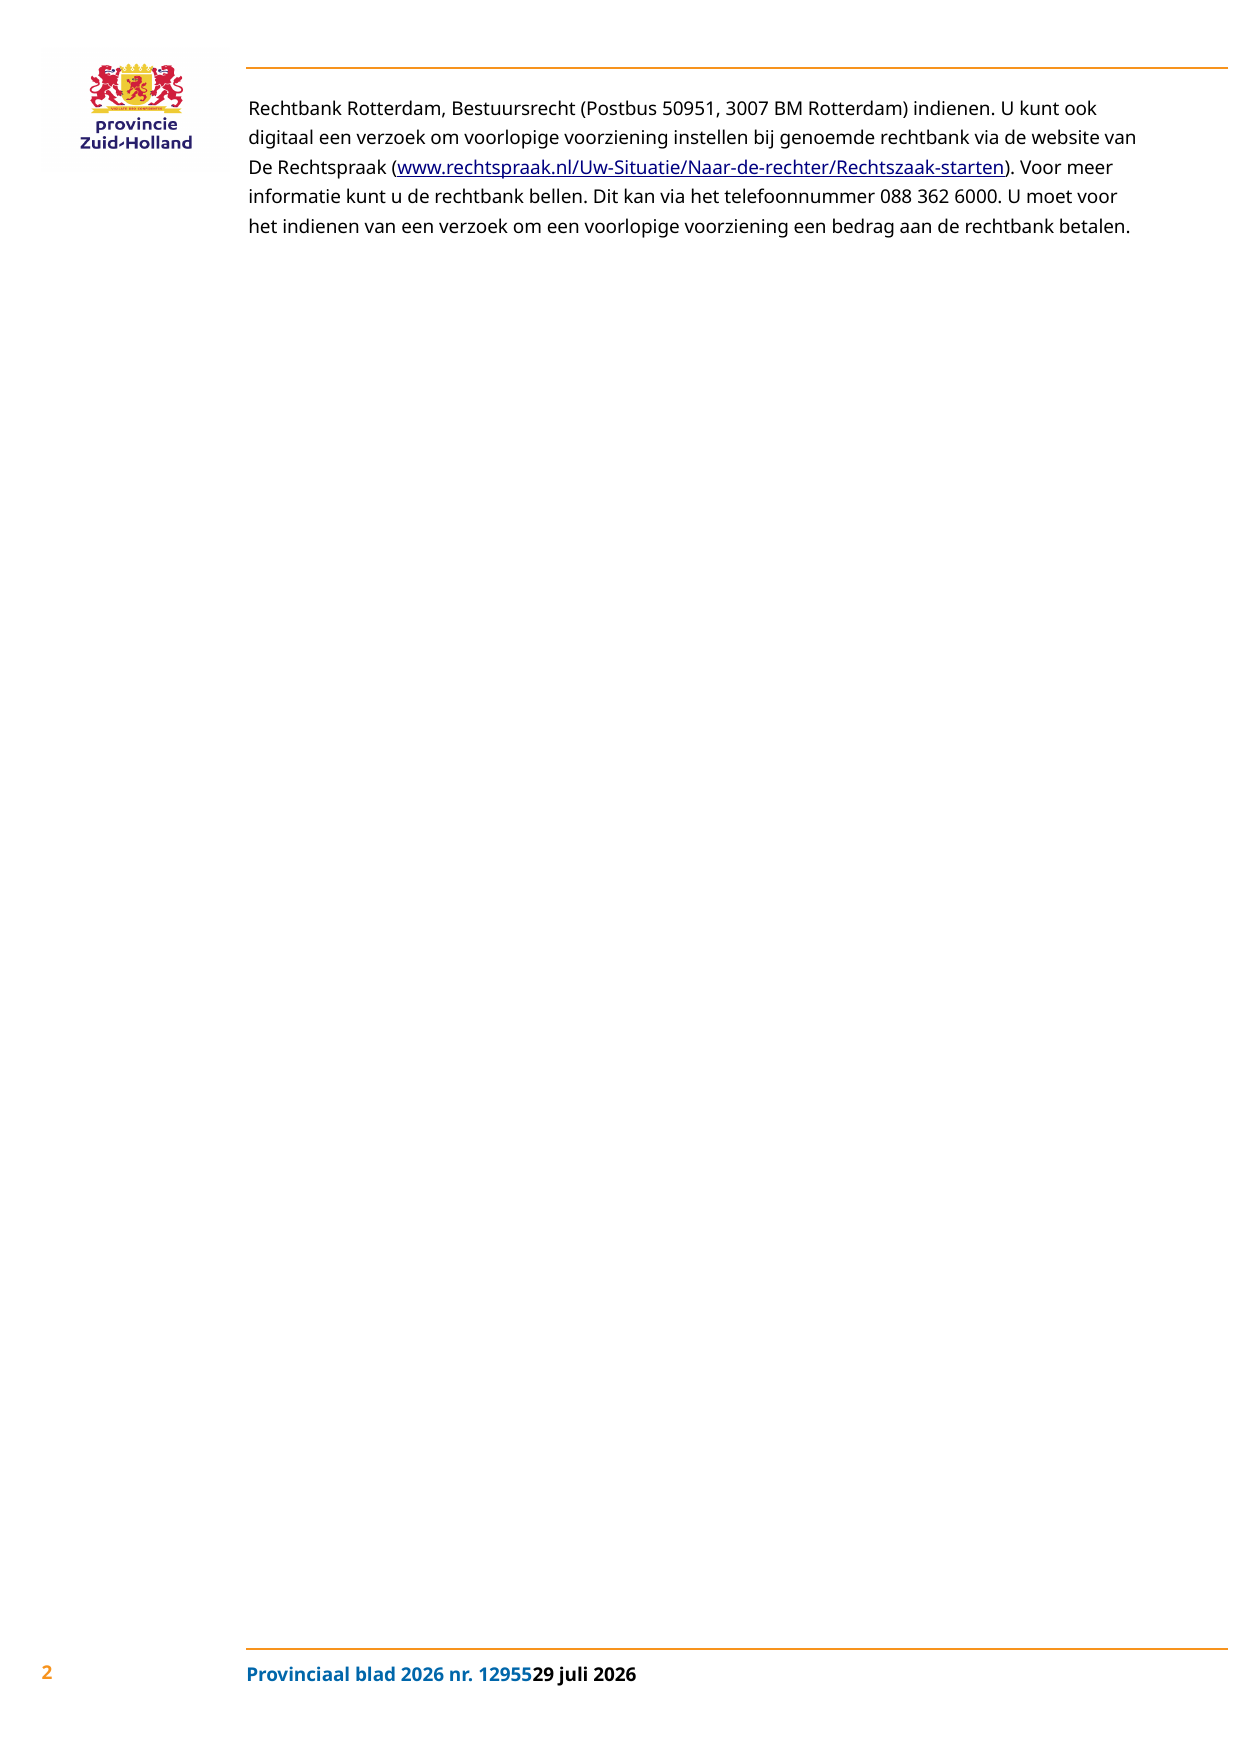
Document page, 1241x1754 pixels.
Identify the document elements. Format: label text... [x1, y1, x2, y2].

text Rechtbank Rotterdam, Bestuursrecht (Postbus 50951, 3007 BM Rotterdam) indienen. U kunt ook digitaal een verzoek om voorlopige voorziening instellen bij genoemde rechtbank via de website van De Rechtspraak (www.rechtspraak.nl/Uw-Situatie/Naar-de-rechter/Rechtszaak-starten). Voor meer informatie kunt u de rechtbank bellen. Dit kan via het telefoonnummer 088 362 6000. U moet voor het indienen van een verzoek om een voorlopige voorziening een bedrag aan de rechtbank betalen. [248, 95, 1152, 239]
picture [41, 47, 231, 172]
